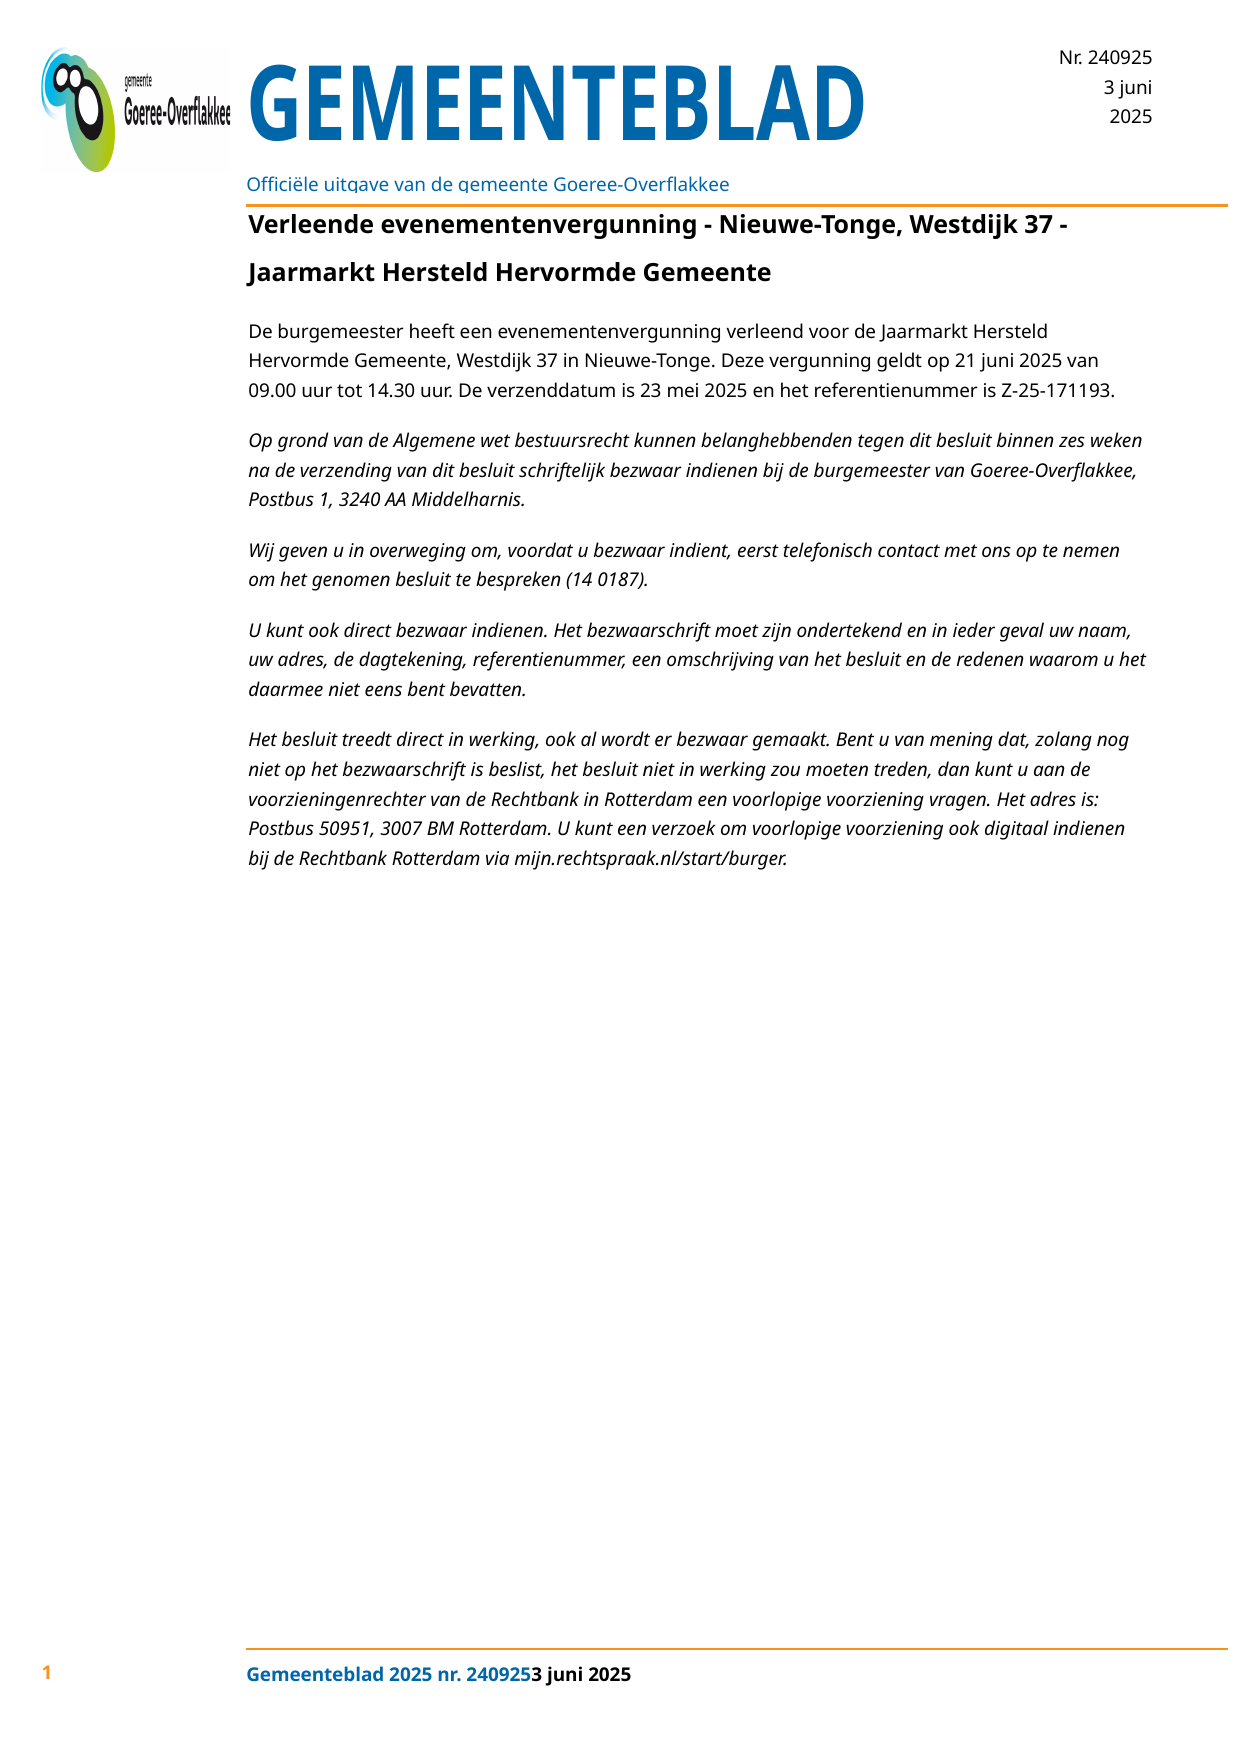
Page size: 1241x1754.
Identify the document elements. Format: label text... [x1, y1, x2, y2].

text U kunt ook direct bezwaar indienen. Het bezwaarschrift moet zijn ondertekend en in ieder geval uw naam, uw adres, de dagtekening, referentienummer, een omschrijving van het besluit en de redenen waarom u het daarmee niet eens bent bevatten. [248, 617, 1152, 702]
text De burgemeester heeft een evenementenvergunning verleend voor de Jaarmarkt Hersteld Hervormde Gemeente, Westdijk 37 in Nieuwe-Tonge. Deze vergunning geldt op 21 juni 2025 van 09.00 uur tot 14.30 uur. De verzenddatum is 23 mei 2025 en het referentienummer is Z-25-171193. [248, 318, 1152, 403]
picture [41, 47, 231, 172]
text Het besluit treedt direct in werking, ook al wordt er bezwaar gemaakt. Bent u van mening dat, zolang nog niet op het bezwaarschrift is beslist, het besluit niet in werking zou moeten treden, dan kunt u aan de voorzieningenrechter van de Rechtbank in Rotterdam een voorlopige voorziening vragen. Het adres is: Postbus 50951, 3007 BM Rotterdam. U kunt een verzoek om voorlopige voorziening ook digitaal indienen bij de Rechtbank Rotterdam via mijn.rechtspraak.nl/start/burger. [248, 727, 1152, 871]
text Op grond van de Algemene wet bestuursrecht kunnen belanghebbenden tegen dit besluit binnen zes weken na de verzending van dit besluit schriftelijk bezwaar indienen bij de burgemeester van Goeree-Overflakkee, Postbus 1, 3240 AA Middelharnis. [248, 427, 1152, 512]
text Wij geven u in overweging om, voordat u bezwaar indient, eerst telefonisch contact met ons op te nemen om het genomen besluit te bespreken (14 0187). [248, 537, 1152, 592]
text Verleende evenementenvergunning - Nieuwe-Tonge, Westdijk 37 - Jaarmarkt Hersteld Hervormde Gemeente [248, 207, 1152, 288]
